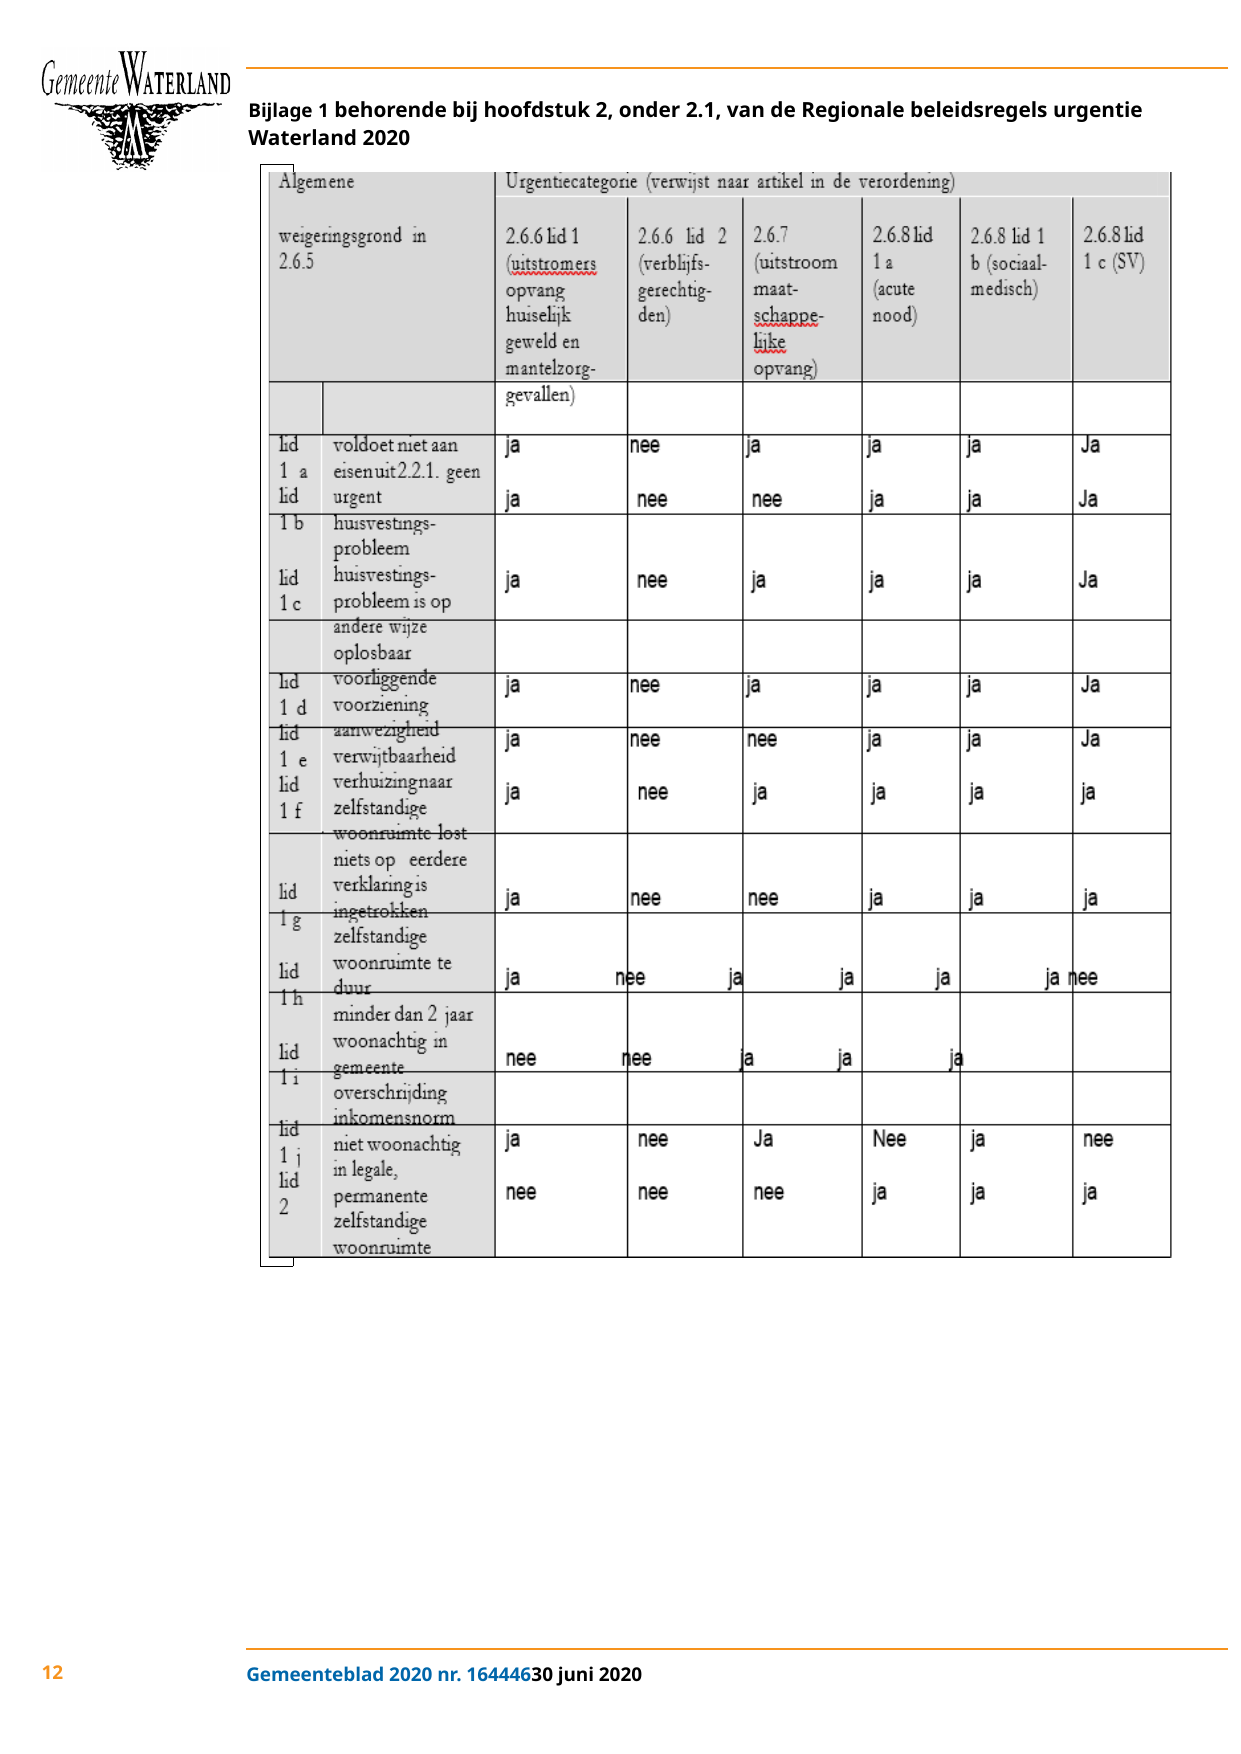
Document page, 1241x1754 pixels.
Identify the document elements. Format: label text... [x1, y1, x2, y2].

picture [268, 172, 1173, 1258]
text Bijlage 1 behorende bij hoofdstuk 2, onder 2.1, van de Regionale beleidsregels urgentie Waterland 2020 [248, 95, 1152, 152]
picture [41, 47, 231, 172]
